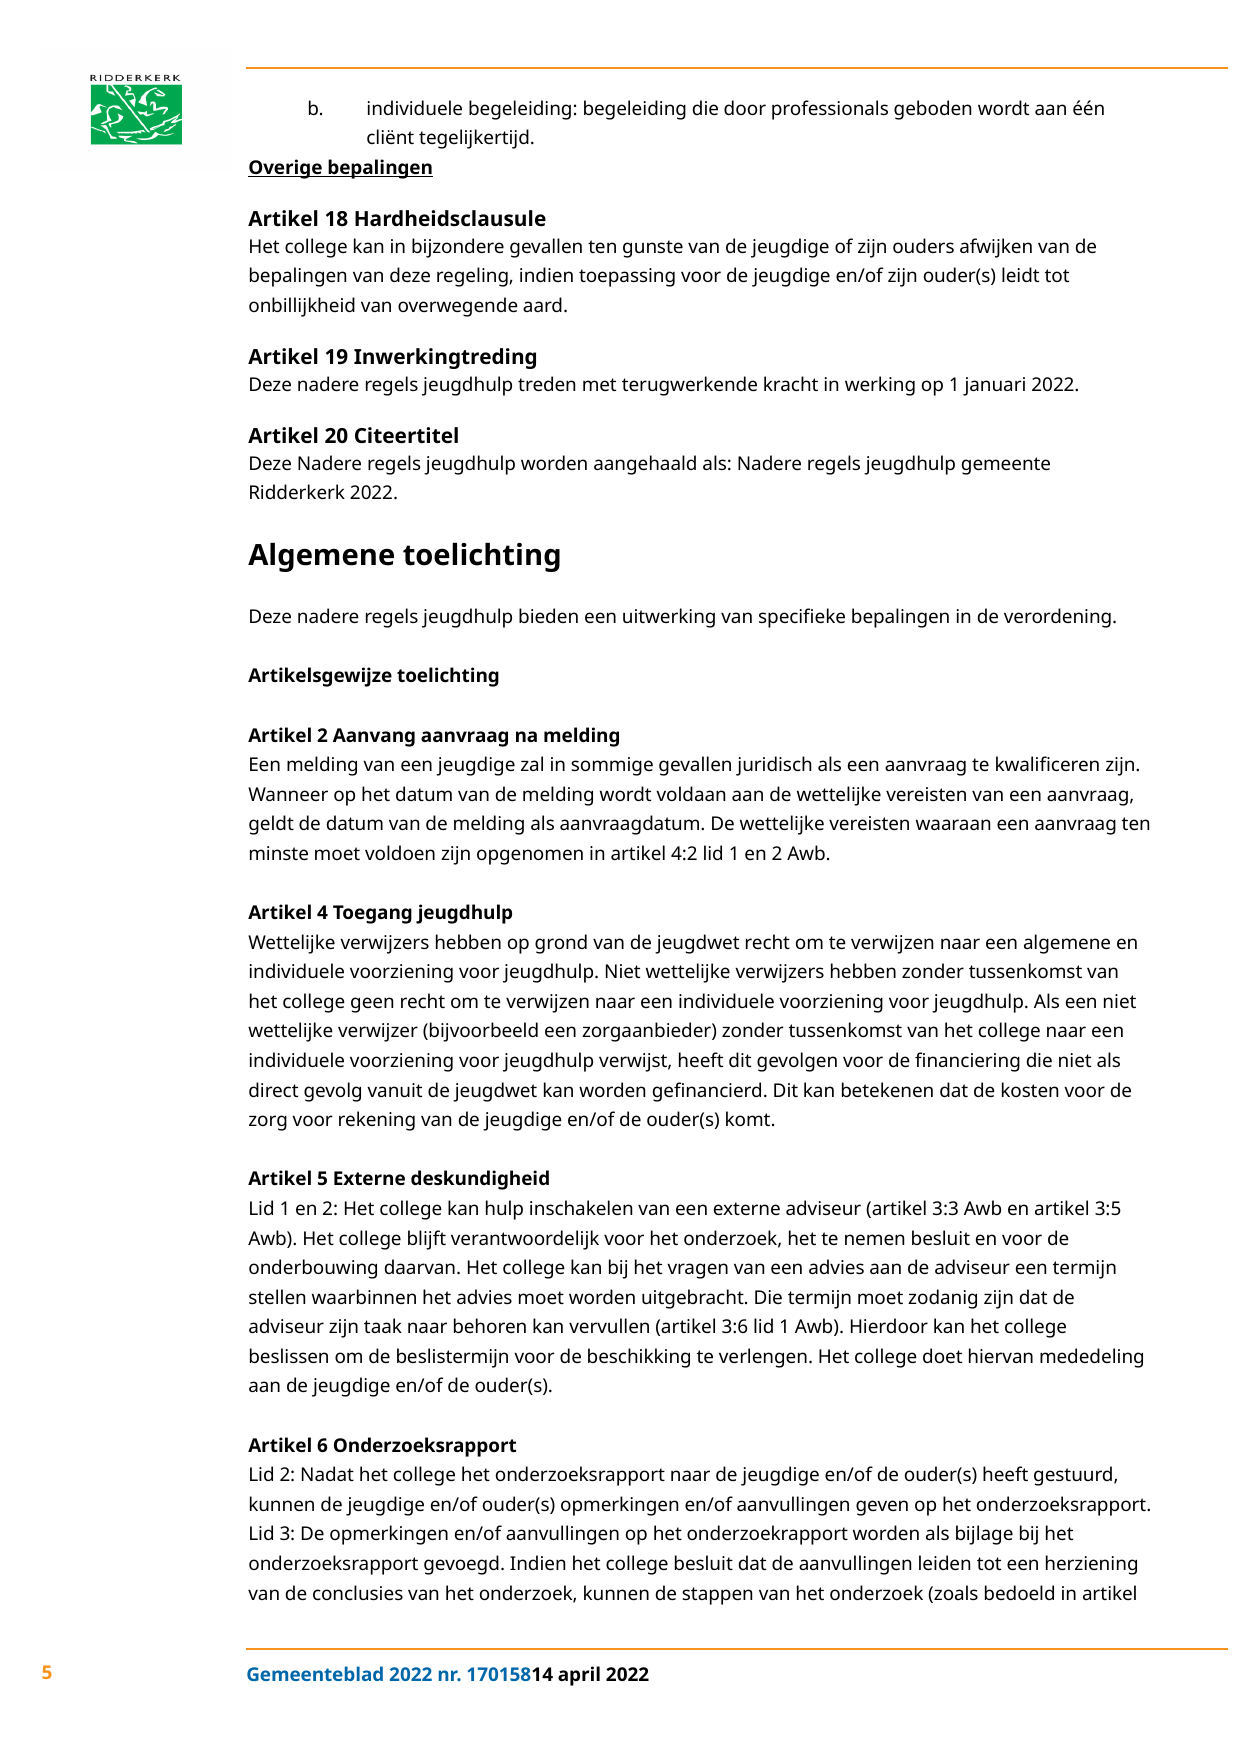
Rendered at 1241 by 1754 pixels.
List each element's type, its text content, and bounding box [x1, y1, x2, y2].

text Artikel 6 Onderzoeksrapport [248, 1432, 1152, 1457]
text Wettelijke verwijzers hebben op grond van de jeugdwet recht om te verwijzen naar een algemene en individuele voorziening voor jeugdhulp. Niet wettelijke verwijzers hebben zonder tussenkomst van het college geen recht om te verwijzen naar een individuele voorziening voor jeugdhulp. Als een niet wettelijke verwijzer (bijvoorbeeld een zorgaanbieder) zonder tussenkomst van het college naar een individuele voorziening voor jeugdhulp verwijst, heeft dit gevolgen voor de financiering die niet als direct gevolg vanuit de jeugdwet kan worden gefinancierd. Dit kan betekenen dat de kosten voor de zorg voor rekening van de jeugdige en/of de ouder(s) komt. [248, 929, 1152, 1132]
text Deze nadere regels jeugdhulp bieden een uitwerking van specifieke bepalingen in de verordening. [248, 603, 1152, 629]
text Artikel 5 Externe deskundigheid [248, 1166, 1152, 1191]
list individuele begeleiding: begeleiding die door professionals geboden wordt aan één cliënt tegelijkertijd. [307, 95, 1152, 150]
text Een melding van een jeugdige zal in sommige gevallen juridisch als een aanvraag te kwalificeren zijn. Wanneer op het datum van de melding wordt voldaan aan de wettelijke vereisten van een aanvraag, geldt de datum van de melding als aanvraagdatum. De wettelijke vereisten waaraan een aanvraag ten minste moet voldoen zijn opgenomen in artikel 4:2 lid 1 en 2 Awb. [248, 751, 1152, 866]
text Artikelsgewijze toelichting [248, 663, 1152, 688]
text Artikel 20 Citeertitel [248, 421, 1152, 450]
text Algemene toelichting [248, 534, 1152, 574]
picture [41, 47, 231, 172]
text Artikel 4 Toegang jeugdhulp [248, 899, 1152, 925]
text Artikel 19 Inwerkingtreding [248, 342, 1152, 371]
text Lid 3: De opmerkingen en/of aanvullingen op het onderzoekrapport worden als bijlage bij het onderzoeksrapport gevoegd. Indien het college besluit dat de aanvullingen leiden tot een herziening van de conclusies van het onderzoek, kunnen de stappen van het onderzoek (zoals bedoeld in artikel [248, 1521, 1152, 1605]
text Lid 1 en 2: Het college kan hulp inschakelen van een externe adviseur (artikel 3:3 Awb en artikel 3:5 Awb). Het college blijft verantwoordelijk voor het onderzoek, het te nemen besluit en voor de onderbouwing daarvan. Het college kan bij het vragen van een advies aan de adviseur een termijn stellen waarbinnen het advies moet worden uitgebracht. Die termijn moet zodanig zijn dat de adviseur zijn taak naar behoren kan vervullen (artikel 3:6 lid 1 Awb). Hierdoor kan het college beslissen om de beslistermijn voor de beschikking te verlengen. Het college doet hiervan mededeling aan de jeugdige en/of de ouder(s). [248, 1195, 1152, 1398]
text Deze Nadere regels jeugdhulp worden aangehaald als: Nadere regels jeugdhulp gemeente Ridderkerk 2022. [248, 450, 1152, 505]
text Deze nadere regels jeugdhulp treden met terugwerkende kracht in werking op 1 januari 2022. [248, 371, 1152, 397]
text Lid 2: Nadat het college het onderzoeksrapport naar de jeugdige en/of de ouder(s) heeft gestuurd, kunnen de jeugdige en/of ouder(s) opmerkingen en/of aanvullingen geven op het onderzoeksrapport. [248, 1461, 1152, 1517]
text Artikel 18 Hardheidsclausule [248, 204, 1152, 233]
text Overige bepalingen [248, 154, 1152, 180]
text Het college kan in bijzondere gevallen ten gunste van de jeugdige of zijn ouders afwijken van de bepalingen van deze regeling, indien toepassing voor de jeugdige en/of zijn ouder(s) leidt tot onbillijkheid van overwegende aard. [248, 233, 1152, 318]
text Artikel 2 Aanvang aanvraag na melding [248, 722, 1152, 747]
